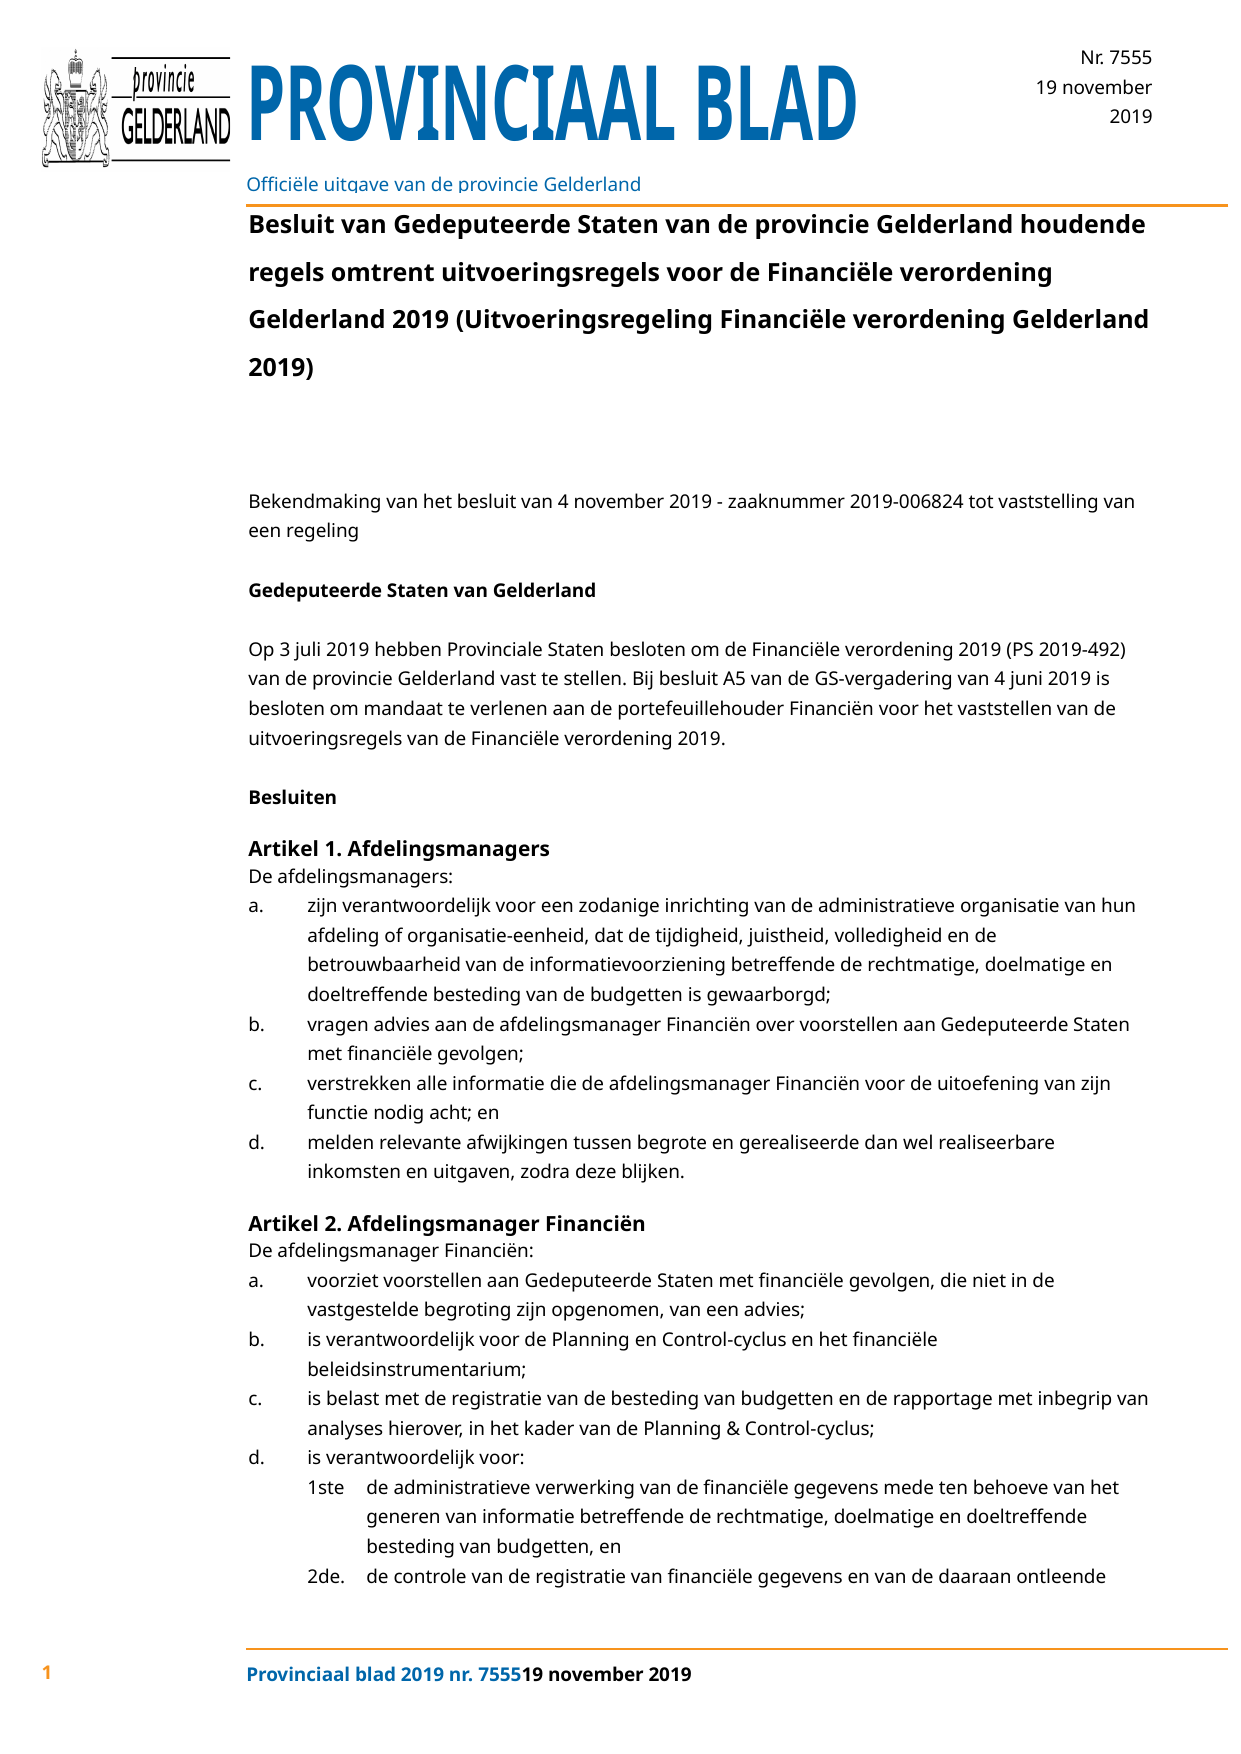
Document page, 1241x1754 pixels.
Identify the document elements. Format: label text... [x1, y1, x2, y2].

list voorziet voorstellen aan Gedeputeerde Staten met financiële gevolgen, die niet in de vastgestelde begroting zijn opgenomen, van een advies; [248, 1267, 1152, 1322]
text Besluiten [248, 784, 1152, 810]
text Artikel 2. Afdelingsmanager Financiën [248, 1209, 1152, 1237]
text Artikel 1. Afdelingsmanagers [248, 834, 1152, 863]
picture [41, 47, 231, 172]
text Op 3 juli 2019 hebben Provinciale Staten besloten om de Financiële verordening 2019 (PS 2019-492) van de provincie Gelderland vast te stellen. Bij besluit A5 van de GS-vergadering van 4 juni 2019 is besloten om mandaat te verlenen aan de portefeuillehouder Financiën voor het vaststellen van de uitvoeringsregels van de Financiële verordening 2019. [248, 636, 1152, 751]
list de administratieve verwerking van de financiële gegevens mede ten behoeve van het generen van informatie betreffende de rechtmatige, doelmatige en doeltreffende besteding van budgetten, en [307, 1474, 1152, 1559]
list is verantwoordelijk voor de Planning en Control-cyclus en het financiële beleidsinstrumentarium; [248, 1326, 1152, 1382]
list zijn verantwoordelijk voor een zodanige inrichting van de administratieve organisatie van hun afdeling of organisatie-eenheid, dat de tijdigheid, juistheid, volledigheid en de betrouwbaarheid van de informatievoorziening betreffende de rechtmatige, doelmatige en doeltreffende besteding van de budgetten is gewaarborgd; [248, 892, 1152, 1007]
list verstrekken alle informatie die de afdelingsmanager Financiën voor de uitoefening van zijn functie nodig acht; en [248, 1070, 1152, 1125]
list is verantwoordelijk voor: [248, 1444, 1152, 1470]
list vragen advies aan de afdelingsmanager Financiën over voorstellen aan Gedeputeerde Staten met financiële gevolgen; [248, 1011, 1152, 1066]
list melden relevante afwijkingen tussen begrote en gerealiseerde dan wel realiseerbare inkomsten en uitgaven, zodra deze blijken. [248, 1129, 1152, 1184]
text Bekendmaking van het besluit van 4 november 2019 - zaaknummer 2019-006824 tot vaststelling van een regeling [248, 488, 1152, 543]
list is belast met de registratie van de besteding van budgetten en de rapportage met inbegrip van analyses hierover, in het kader van de Planning & Control-cyclus; [248, 1385, 1152, 1441]
text Besluit van Gedeputeerde Staten van de provincie Gelderland houdende regels omtrent uitvoeringsregels voor de Financiële verordening Gelderland 2019 (Uitvoeringsregeling Financiële verordening Gelderland 2019) [248, 207, 1152, 384]
list de controle van de registratie van financiële gegevens en van de daaraan ontleende [307, 1563, 1152, 1589]
text De afdelingsmanagers: [248, 863, 1152, 888]
text De afdelingsmanager Financiën: [248, 1237, 1152, 1263]
text Gedeputeerde Staten van Gelderland [248, 577, 1152, 603]
